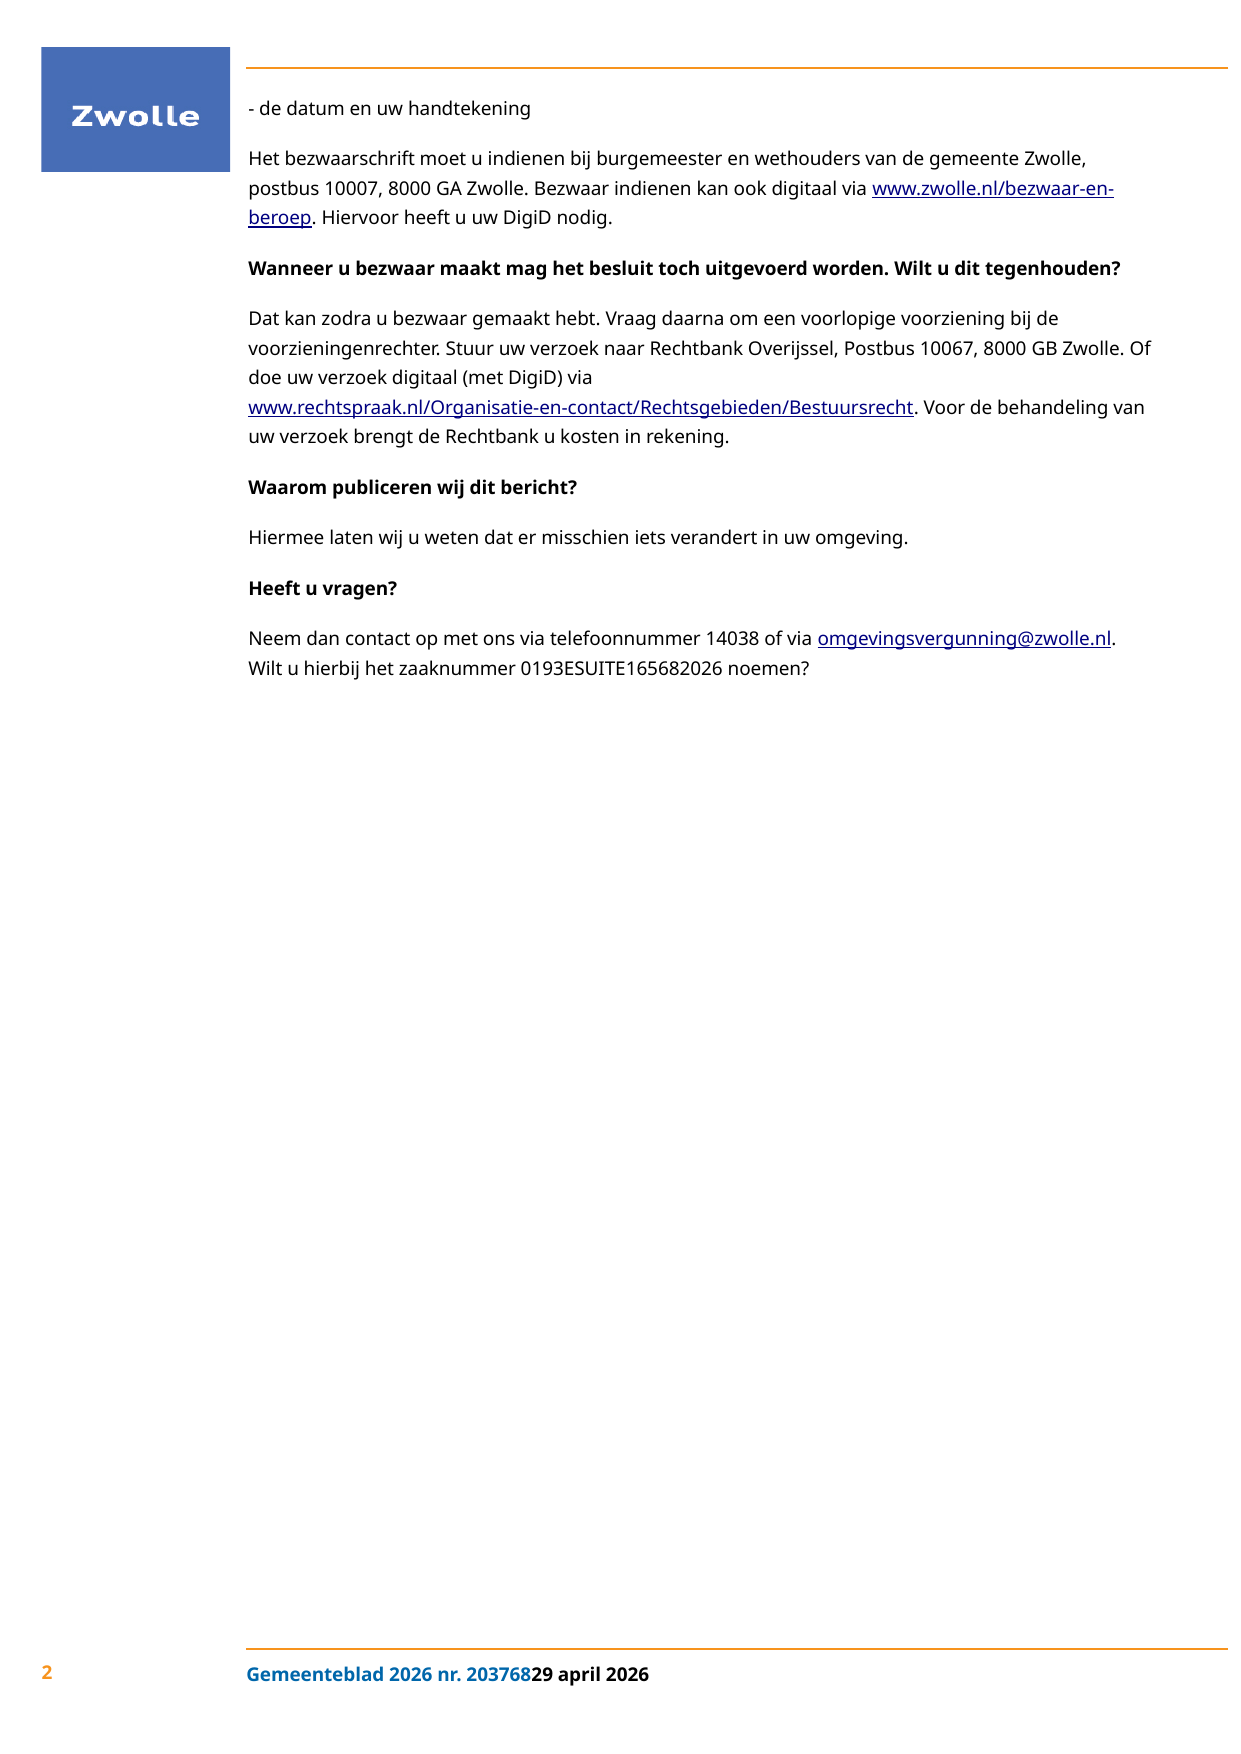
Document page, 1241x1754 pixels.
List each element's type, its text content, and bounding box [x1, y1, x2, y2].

text Dat kan zodra u bezwaar gemaakt hebt. Vraag daarna om een voorlopige voorziening bij de voorzieningenrechter. Stuur uw verzoek naar Rechtbank Overijssel, Postbus 10067, 8000 GB Zwolle. Of doe uw verzoek digitaal (met DigiD) via www.rechtspraak.nl/Organisatie-en-contact/Rechtsgebieden/Bestuursrecht. Voor de behandeling van uw verzoek brengt de Rechtbank u kosten in rekening. [248, 305, 1152, 449]
picture [41, 47, 231, 172]
text Wanneer u bezwaar maakt mag het besluit toch uitgevoerd worden. Wilt u dit tegenhouden? [248, 255, 1152, 281]
text Hiermee laten wij u weten dat er misschien iets verandert in uw omgeving. [248, 524, 1152, 550]
text Heeft u vragen? [248, 575, 1152, 601]
text Neem dan contact op met ons via telefoonnummer 14038 of via omgevingsvergunning@zwolle.nl. Wilt u hierbij het zaaknummer 0193ESUITE165682026 noemen? [248, 625, 1152, 681]
text Het bezwaarschrift moet u indienen bij burgemeester en wethouders van de gemeente Zwolle, postbus 10007, 8000 GA Zwolle. Bezwaar indienen kan ook digitaal via www.zwolle.nl/bezwaar-en-beroep. Hiervoor heeft u uw DigiD nodig. [248, 145, 1152, 230]
text - de datum en uw handtekening [248, 95, 1152, 121]
text Waarom publiceren wij dit bericht? [248, 474, 1152, 500]
